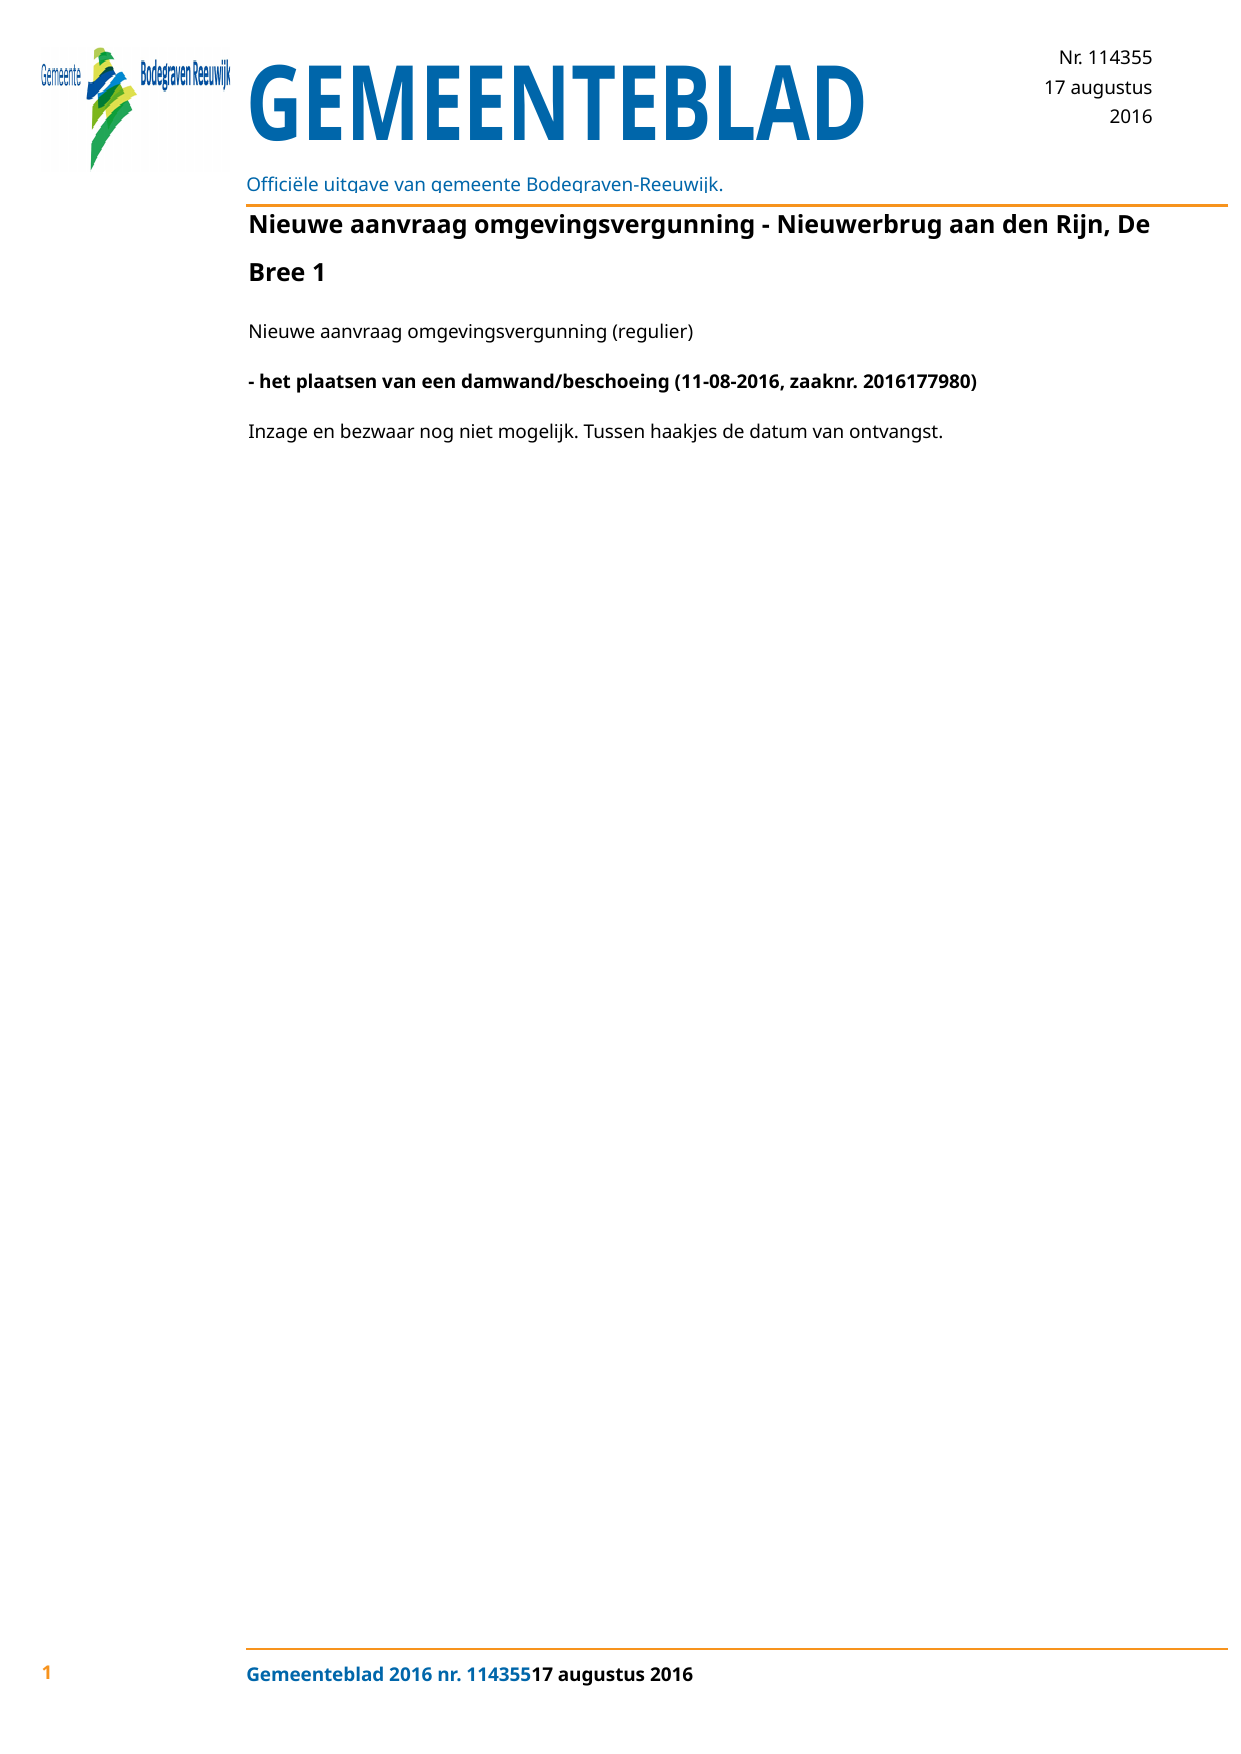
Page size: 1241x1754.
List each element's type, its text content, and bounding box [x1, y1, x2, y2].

text Nieuwe aanvraag omgevingsvergunning (regulier) [248, 318, 1152, 344]
text - het plaatsen van een damwand/beschoeing (11‑08‑2016, zaaknr. 2016177980) [248, 368, 1152, 394]
picture [41, 47, 231, 172]
text Inzage en bezwaar nog niet mogelijk. Tussen haakjes de datum van ontvangst. [248, 419, 1152, 444]
text Nieuwe aanvraag omgevingsvergunning - Nieuwerbrug aan den Rijn, De Bree 1 [248, 207, 1152, 288]
